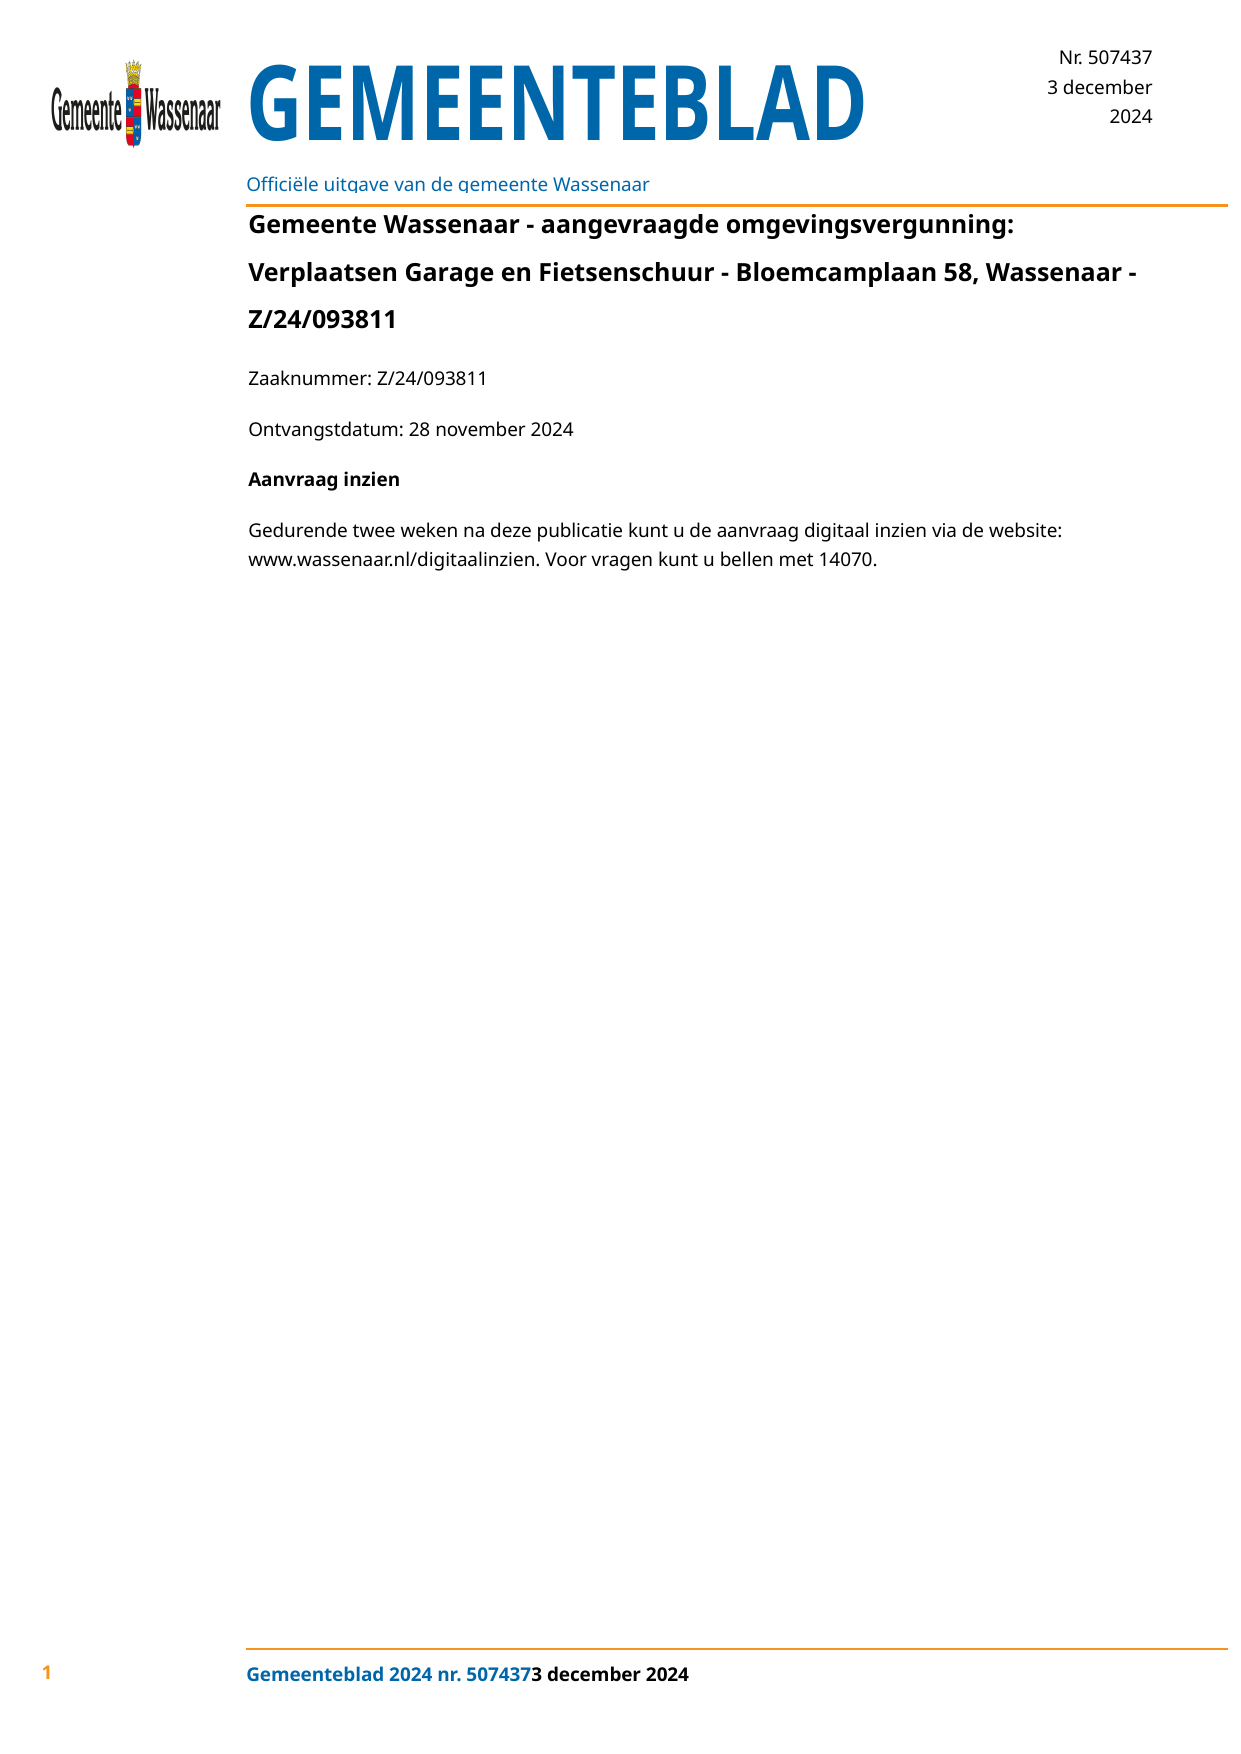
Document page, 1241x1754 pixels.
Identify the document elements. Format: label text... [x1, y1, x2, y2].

text Ontvangstdatum: 28 november 2024 [248, 416, 1152, 442]
text Gedurende twee weken na deze publicatie kunt u de aanvraag digitaal inzien via de website: www.wassenaar.nl/digitaalinzien. Voor vragen kunt u bellen met 14070. [248, 517, 1152, 572]
text Aanvraag inzien [248, 466, 1152, 492]
picture [41, 47, 231, 172]
text Zaaknummer: Z/24/093811 [248, 366, 1152, 391]
text Gemeente Wassenaar - aangevraagde omgevingsvergunning: Verplaatsen Garage en Fietsenschuur - Bloemcamplaan 58, Wassenaar - Z/24/093811 [248, 207, 1152, 336]
